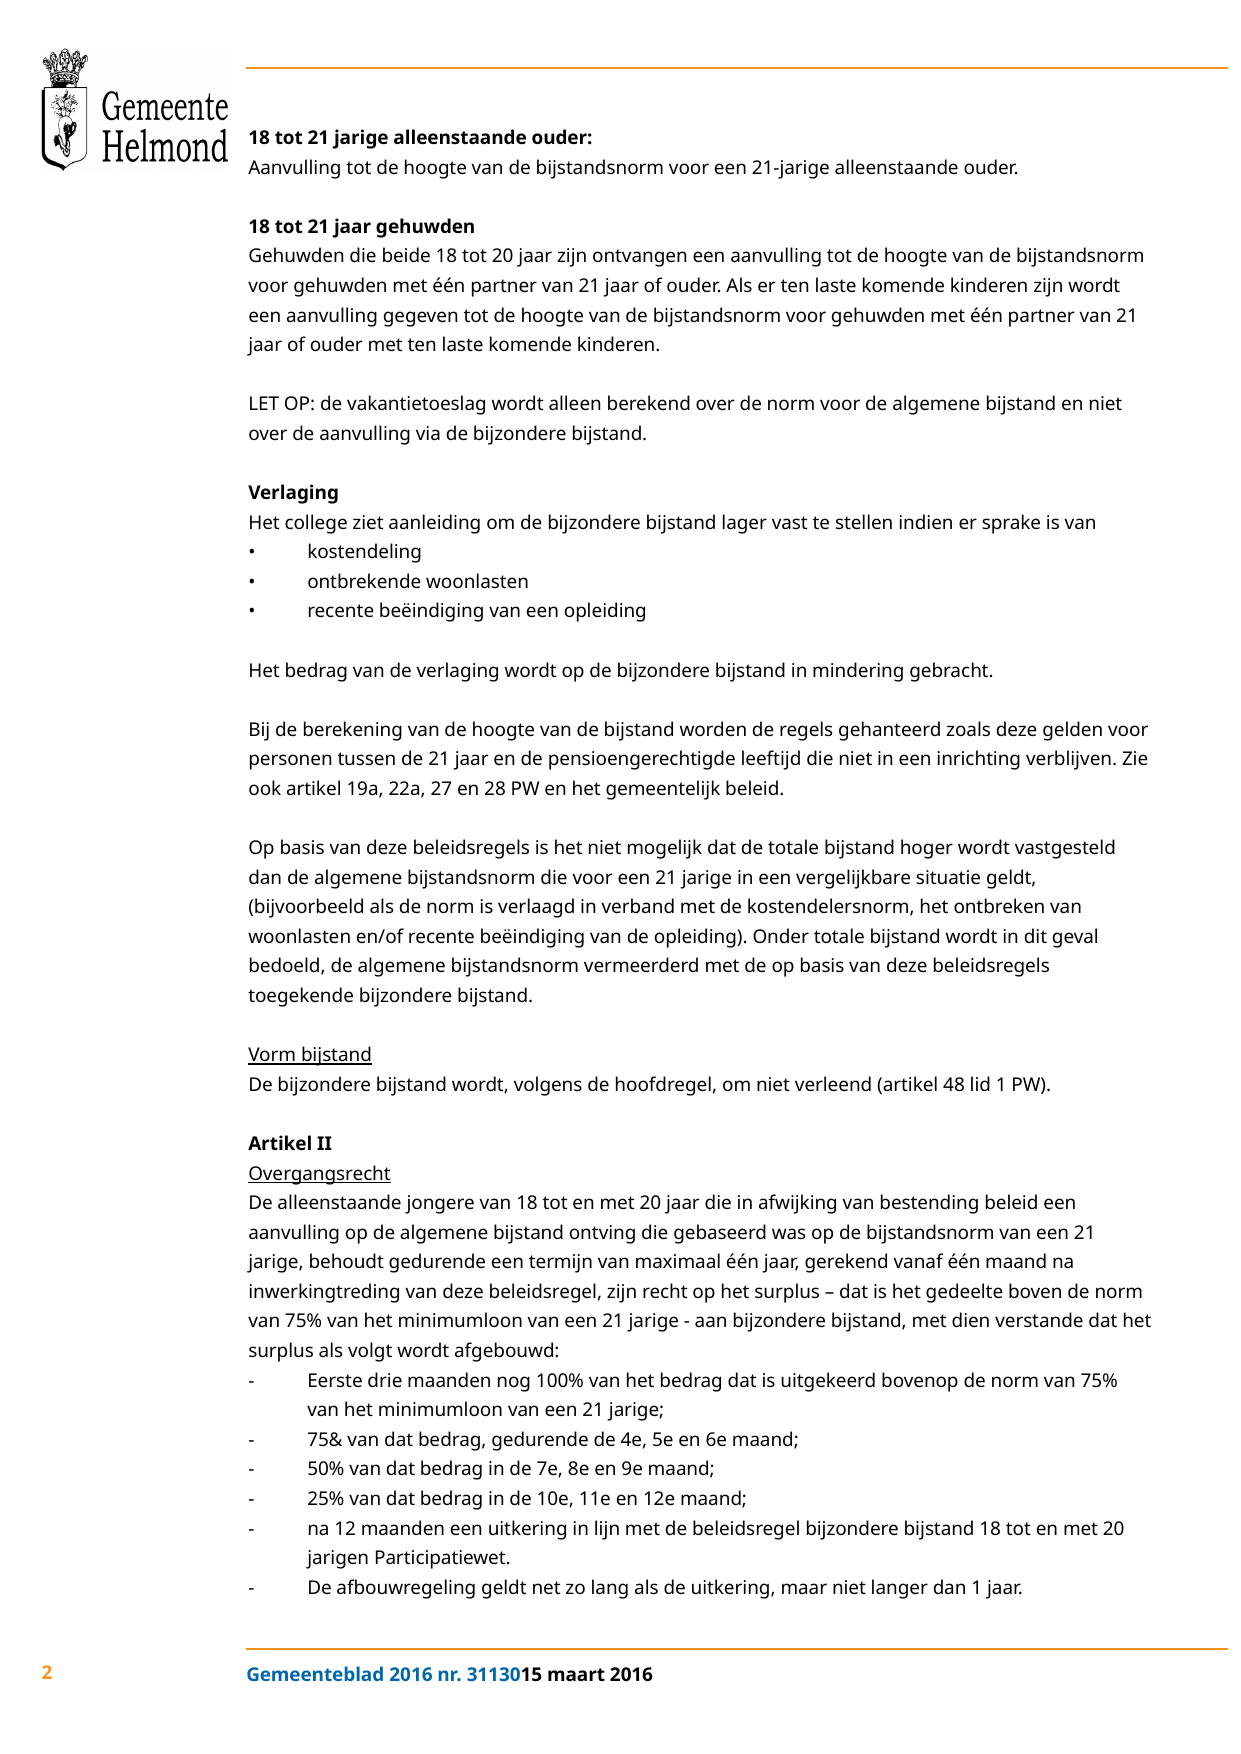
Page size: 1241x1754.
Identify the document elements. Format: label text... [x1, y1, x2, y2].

text Bij de berekening van de hoogte van de bijstand worden de regels gehanteerd zoals deze gelden voor personen tussen de 21 jaar en de pensioengerechtigde leeftijd die niet in een inrichting verblijven. Zie ook artikel 19a, 22a, 27 en 28 PW en het gemeentelijk beleid. [248, 716, 1152, 801]
list recente beëindiging van een opleiding [248, 598, 1152, 623]
text De bijzondere bijstand wordt, volgens de hoofdregel, om niet verleend (artikel 48 lid 1 PW). [248, 1071, 1152, 1097]
text 18 tot 21 jaar gehuwden [248, 213, 1152, 239]
list Eerste drie maanden nog 100% van het bedrag dat is uitgekeerd bovenop de norm van 75% van het minimumloon van een 21 jarige; [248, 1367, 1152, 1422]
text Verlaging [248, 479, 1152, 505]
list ontbrekende woonlasten [248, 568, 1152, 594]
list 75& van dat bedrag, gedurende de 4e, 5e en 6e maand; [248, 1426, 1152, 1452]
list 25% van dat bedrag in de 10e, 11e en 12e maand; [248, 1485, 1152, 1511]
text Artikel II [248, 1130, 1152, 1156]
text Het bedrag van de verlaging wordt op de bijzondere bijstand in mindering gebracht. [248, 657, 1152, 683]
list na 12 maanden een uitkering in lijn met de beleidsregel bijzondere bijstand 18 tot en met 20 jarigen Participatiewet. [248, 1515, 1152, 1570]
text 18 tot 21 jarige alleenstaande ouder: [248, 124, 1152, 150]
picture [41, 47, 231, 172]
text Gehuwden die beide 18 tot 20 jaar zijn ontvangen een aanvulling tot de hoogte van de bijstandsnorm voor gehuwden met één partner van 21 jaar of ouder. Als er ten laste komende kinderen zijn wordt een aanvulling gegeven tot de hoogte van de bijstandsnorm voor gehuwden met één partner van 21 jaar of ouder met ten laste komende kinderen. [248, 243, 1152, 357]
text Aanvulling tot de hoogte van de bijstandsnorm voor een 21-jarige alleenstaande ouder. [248, 154, 1152, 180]
list kostendeling [248, 538, 1152, 564]
text Vorm bijstand [248, 1041, 1152, 1067]
text Overgangsrecht [248, 1160, 1152, 1186]
text LET OP: de vakantietoeslag wordt alleen berekend over de norm voor de algemene bijstand en niet over de aanvulling via de bijzondere bijstand. [248, 391, 1152, 446]
list De afbouwregeling geldt net zo lang als de uitkering, maar niet langer dan 1 jaar. [248, 1574, 1152, 1600]
text Het college ziet aanleiding om de bijzondere bijstand lager vast te stellen indien er sprake is van [248, 509, 1152, 535]
text Op basis van deze beleidsregels is het niet mogelijk dat de totale bijstand hoger wordt vastgesteld dan de algemene bijstandsnorm die voor een 21 jarige in een vergelijkbare situatie geldt, (bijvoorbeeld als de norm is verlaagd in verband met de kostendelersnorm, het ontbreken van woonlasten en/of recente beëindiging van de opleiding). Onder totale bijstand wordt in dit geval bedoeld, de algemene bijstandsnorm vermeerderd met de op basis van deze beleidsregels toegekende bijzondere bijstand. [248, 834, 1152, 1008]
text De alleenstaande jongere van 18 tot en met 20 jaar die in afwijking van bestending beleid een aanvulling op de algemene bijstand ontving die gebaseerd was op de bijstandsnorm van een 21 jarige, behoudt gedurende een termijn van maximaal één jaar, gerekend vanaf één maand na inwerkingtreding van deze beleidsregel, zijn recht op het surplus – dat is het gedeelte boven de norm van 75% van het minimumloon van een 21 jarige - aan bijzondere bijstand, met dien verstande dat het surplus als volgt wordt afgebouwd: [248, 1189, 1152, 1363]
list 50% van dat bedrag in de 7e, 8e en 9e maand; [248, 1456, 1152, 1481]
